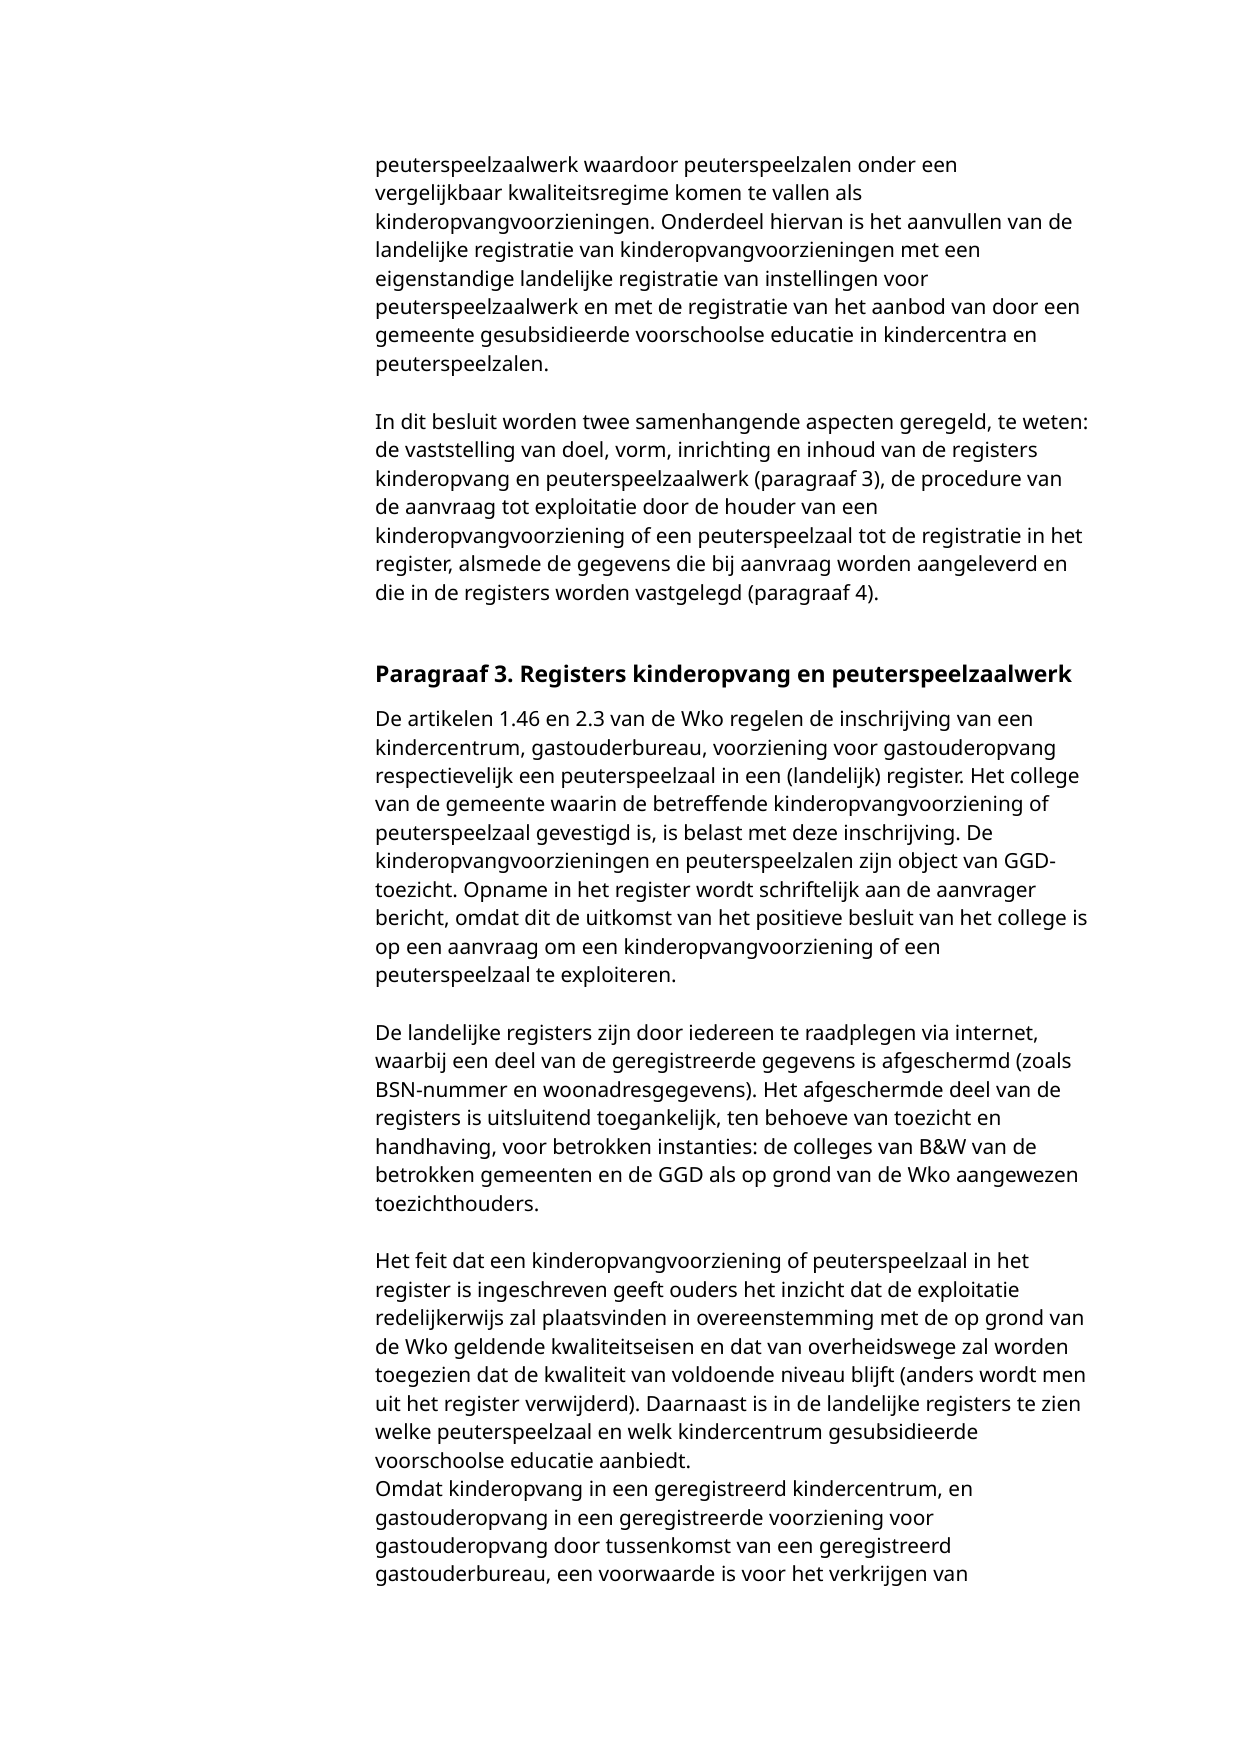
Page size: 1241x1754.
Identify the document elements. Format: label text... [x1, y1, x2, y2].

text De artikelen 1.46 en 2.3 van de Wko regelen de inschrijving van een kindercentrum, gastouderbureau, voorziening voor gastouderopvang respectievelijk een peuterspeelzaal in een (landelijk) register. Het college van de gemeente waarin de betreffende kinderopvangvoorziening of peuterspeelzaal gevestigd is, is belast met deze inschrijving. De kinderopvangvoorzieningen en peuterspeelzalen zijn object van GGD-toezicht. Opname in het register wordt schriftelijk aan de aanvrager bericht, omdat dit de uitkomst van het positieve besluit van het college is op een aanvraag om een kinderopvangvoorziening of een peuterspeelzaal te exploiteren. [375, 704, 1090, 989]
text peuterspeelzaalwerk waardoor peuterspeelzalen onder een vergelijkbaar kwaliteitsregime komen te vallen als kinderopvangvoorzieningen. Onderdeel hiervan is het aanvullen van de landelijke registratie van kinderopvangvoorzieningen met een eigenstandige landelijke registratie van instellingen voor peuterspeelzaalwerk en met de registratie van het aanbod van door een gemeente gesubsidieerde voorschoolse educatie in kindercentra en peuterspeelzalen. [375, 150, 1090, 377]
text In dit besluit worden twee samenhangende aspecten geregeld, te weten: de vaststelling van doel, vorm, inrichting en inhoud van de registers kinderopvang en peuterspeelzaalwerk (paragraaf 3), de procedure van de aanvraag tot exploitatie door de houder van een kinderopvangvoorziening of een peuterspeelzaal tot de registratie in het register, alsmede de gegevens die bij aanvraag worden aangeleverd en die in de registers worden vastgelegd (paragraaf 4). [375, 407, 1090, 606]
text Het feit dat een kinderopvangvoorziening of peuterspeelzaal in het register is ingeschreven geeft ouders het inzicht dat de exploitatie redelijkerwijs zal plaatsvinden in overeenstemming met de op grond van de Wko geldende kwaliteitseisen en dat van overheidswege zal worden toegezien dat de kwaliteit van voldoende niveau blijft (anders wordt men uit het register verwijderd). Daarnaast is in de landelijke registers te zien welke peuterspeelzaal en welk kindercentrum gesubsidieerde voorschoolse educatie aanbiedt. [375, 1247, 1090, 1474]
subtitle Paragraaf 3. Registers kinderopvang en peuterspeelzaalwerk [375, 658, 1090, 689]
text Omdat kinderopvang in een geregistreerd kindercentrum, en gastouderopvang in een geregistreerde voorziening voor gastouderopvang door tussenkomst van een geregistreerd gastouderbureau, een voorwaarde is voor het verkrijgen van [375, 1474, 1090, 1588]
text De landelijke registers zijn door iedereen te raadplegen via internet, waarbij een deel van de geregistreerde gegevens is afgeschermd (zoals BSN-nummer en woonadresgegevens). Het afgeschermde deel van de registers is uitsluitend toegankelijk, ten behoeve van toezicht en handhaving, voor betrokken instanties: de colleges van B&W van de betrokken gemeenten en de GGD als op grond van de Wko aangewezen toezichthouders. [375, 1018, 1090, 1217]
